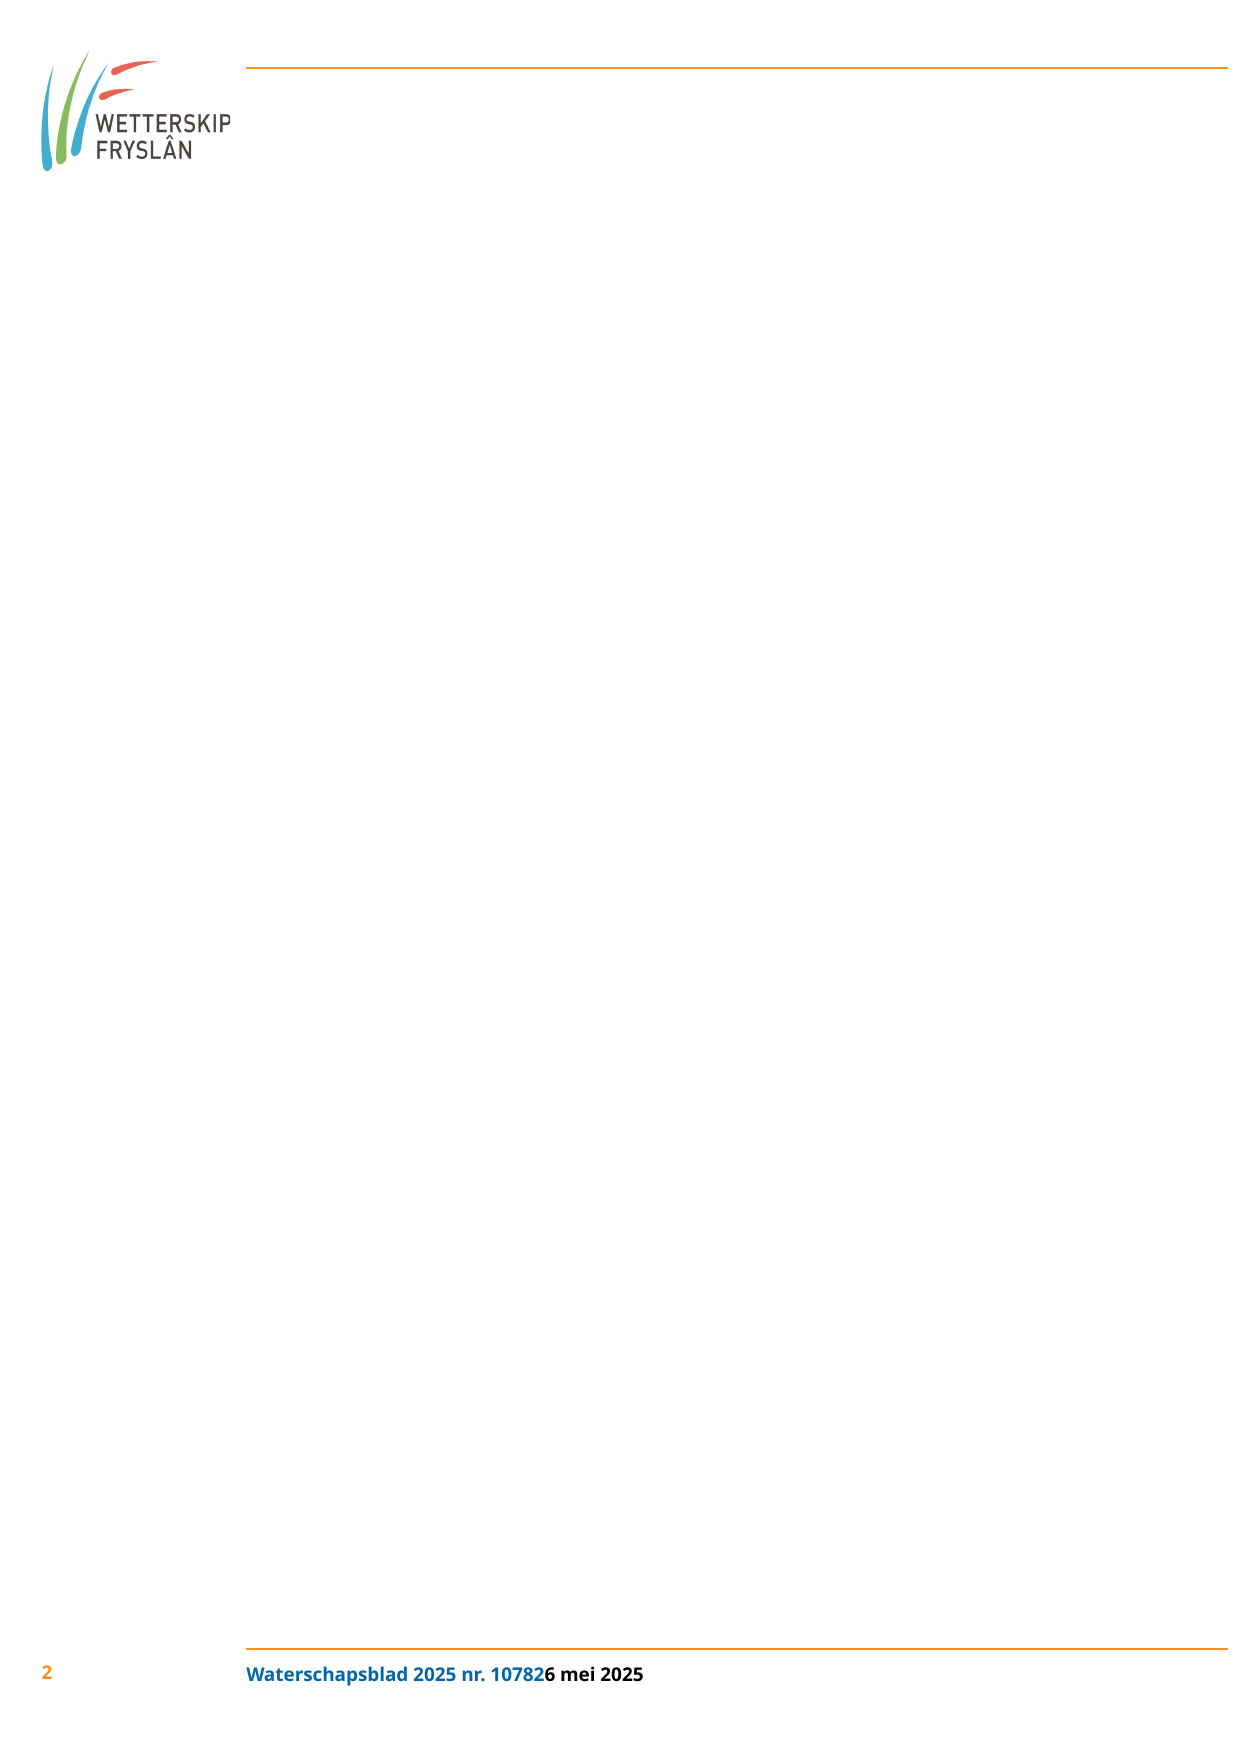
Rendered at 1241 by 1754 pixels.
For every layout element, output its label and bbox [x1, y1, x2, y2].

picture [41, 47, 231, 172]
